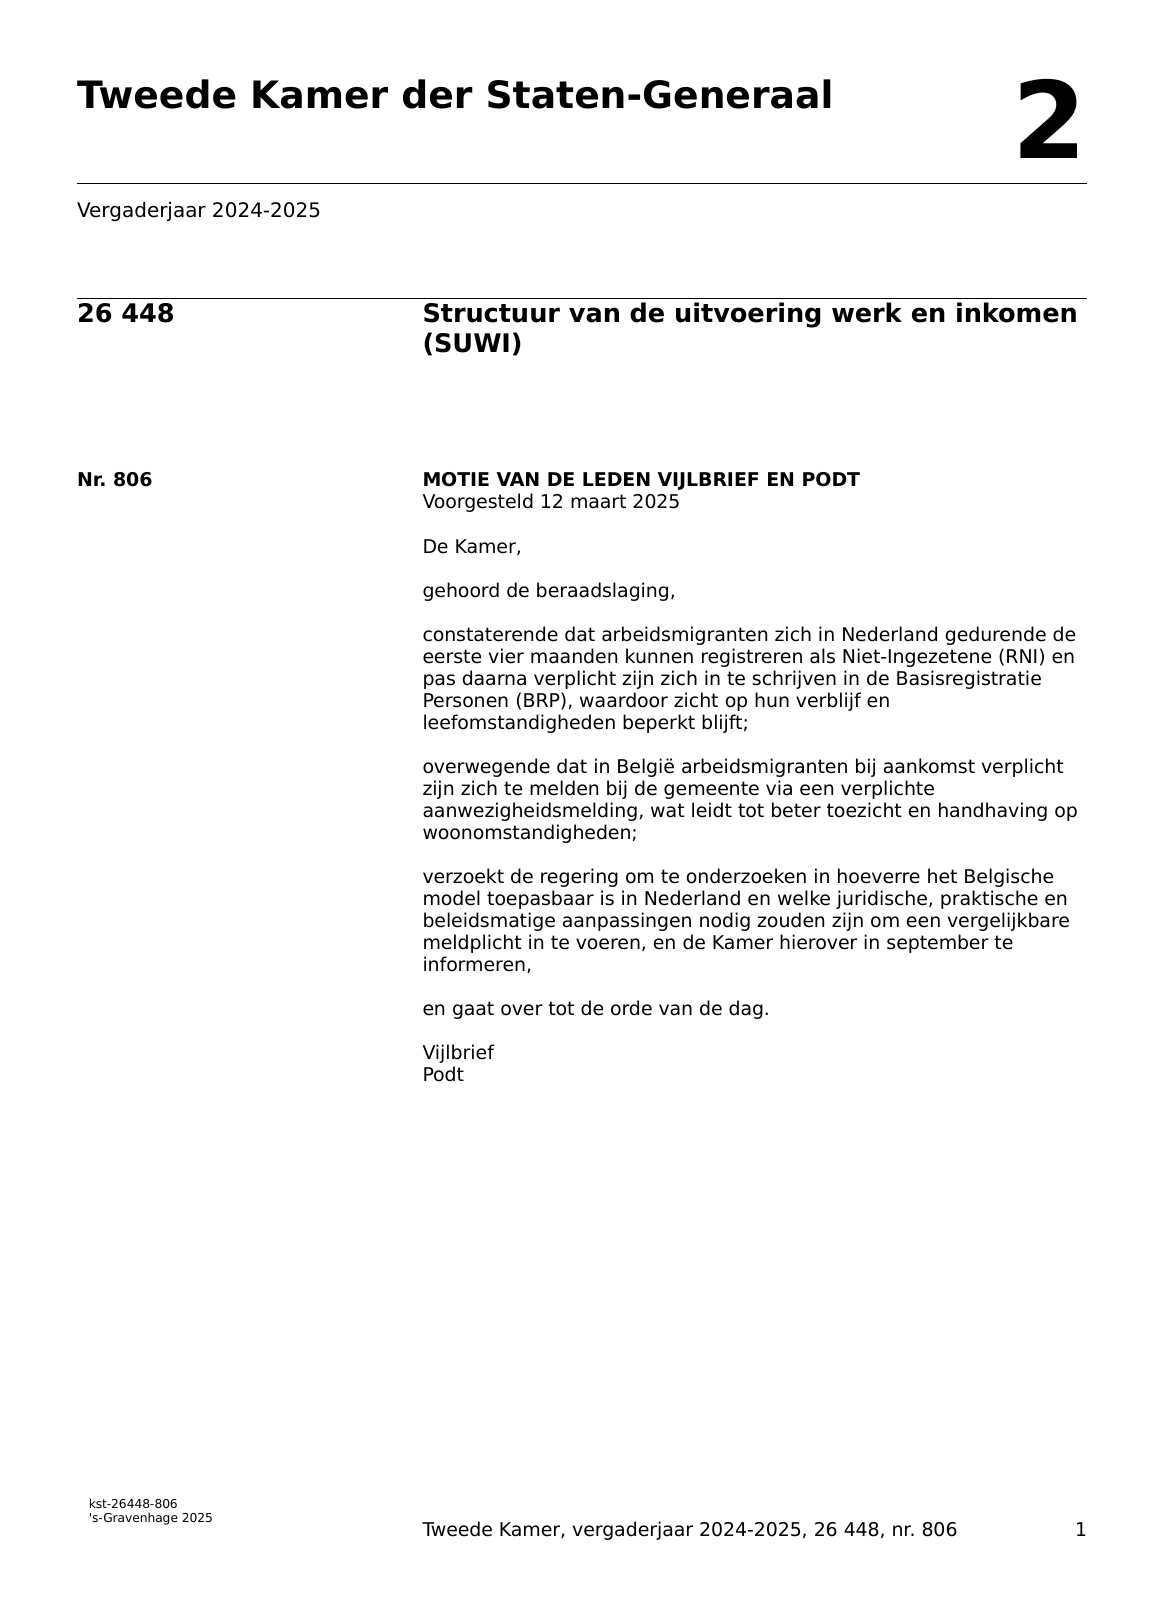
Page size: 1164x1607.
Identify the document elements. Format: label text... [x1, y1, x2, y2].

text De Kamer, [422, 536, 1087, 557]
table_header 2 [886, 59, 1087, 183]
text overwegende dat in België arbeidsmigranten bij aankomst verplicht zijn zich te melden bij de gemeente via een verplichte aanwezigheidsmelding, wat leidt tot beter toezicht en handhaving op woonomstandigheden; [422, 756, 1087, 844]
text Voorgesteld 12 maart 2025 [422, 491, 1087, 513]
text en gaat over tot de orde van de dag. [422, 998, 1087, 1020]
subtitle Nr. 806 MOTIE VAN DE LEDEN VIJLBRIEF EN PODT [77, 469, 1087, 491]
table_header Tweede Kamer der Staten-Generaal [77, 59, 886, 183]
text verzoekt de regering om te onderzoeken in hoeverre het Belgische model toepasbaar is in Nederland en welke juridische, praktische en beleidsmatige aanpassingen nodig zouden zijn om een vergelijkbare meldplicht in te voeren, en de Kamer hierover in september te informeren, [422, 866, 1087, 976]
text 's-Gravenhage 2025 [88, 1511, 323, 1525]
text Podt [422, 1064, 1087, 1086]
subtitle 26 448 Structuur van de uitvoering werk en inkomen (SUWI) [77, 299, 1087, 358]
text constaterende dat arbeidsmigranten zich in Nederland gedurende de eerste vier maanden kunnen registreren als Niet-Ingezetene (RNI) en pas daarna verplicht zijn zich in te schrijven in de Basisregistratie Personen (BRP), waardoor zicht op hun verblijf en leefomstandigheden beperkt blijft; [422, 624, 1087, 734]
text kst-26448-806 [88, 1497, 323, 1511]
text gehoord de beraadslaging, [422, 580, 1087, 602]
text Vijlbrief [422, 1042, 1087, 1064]
table_cell Vergaderjaar 2024-2025 [77, 184, 1087, 298]
